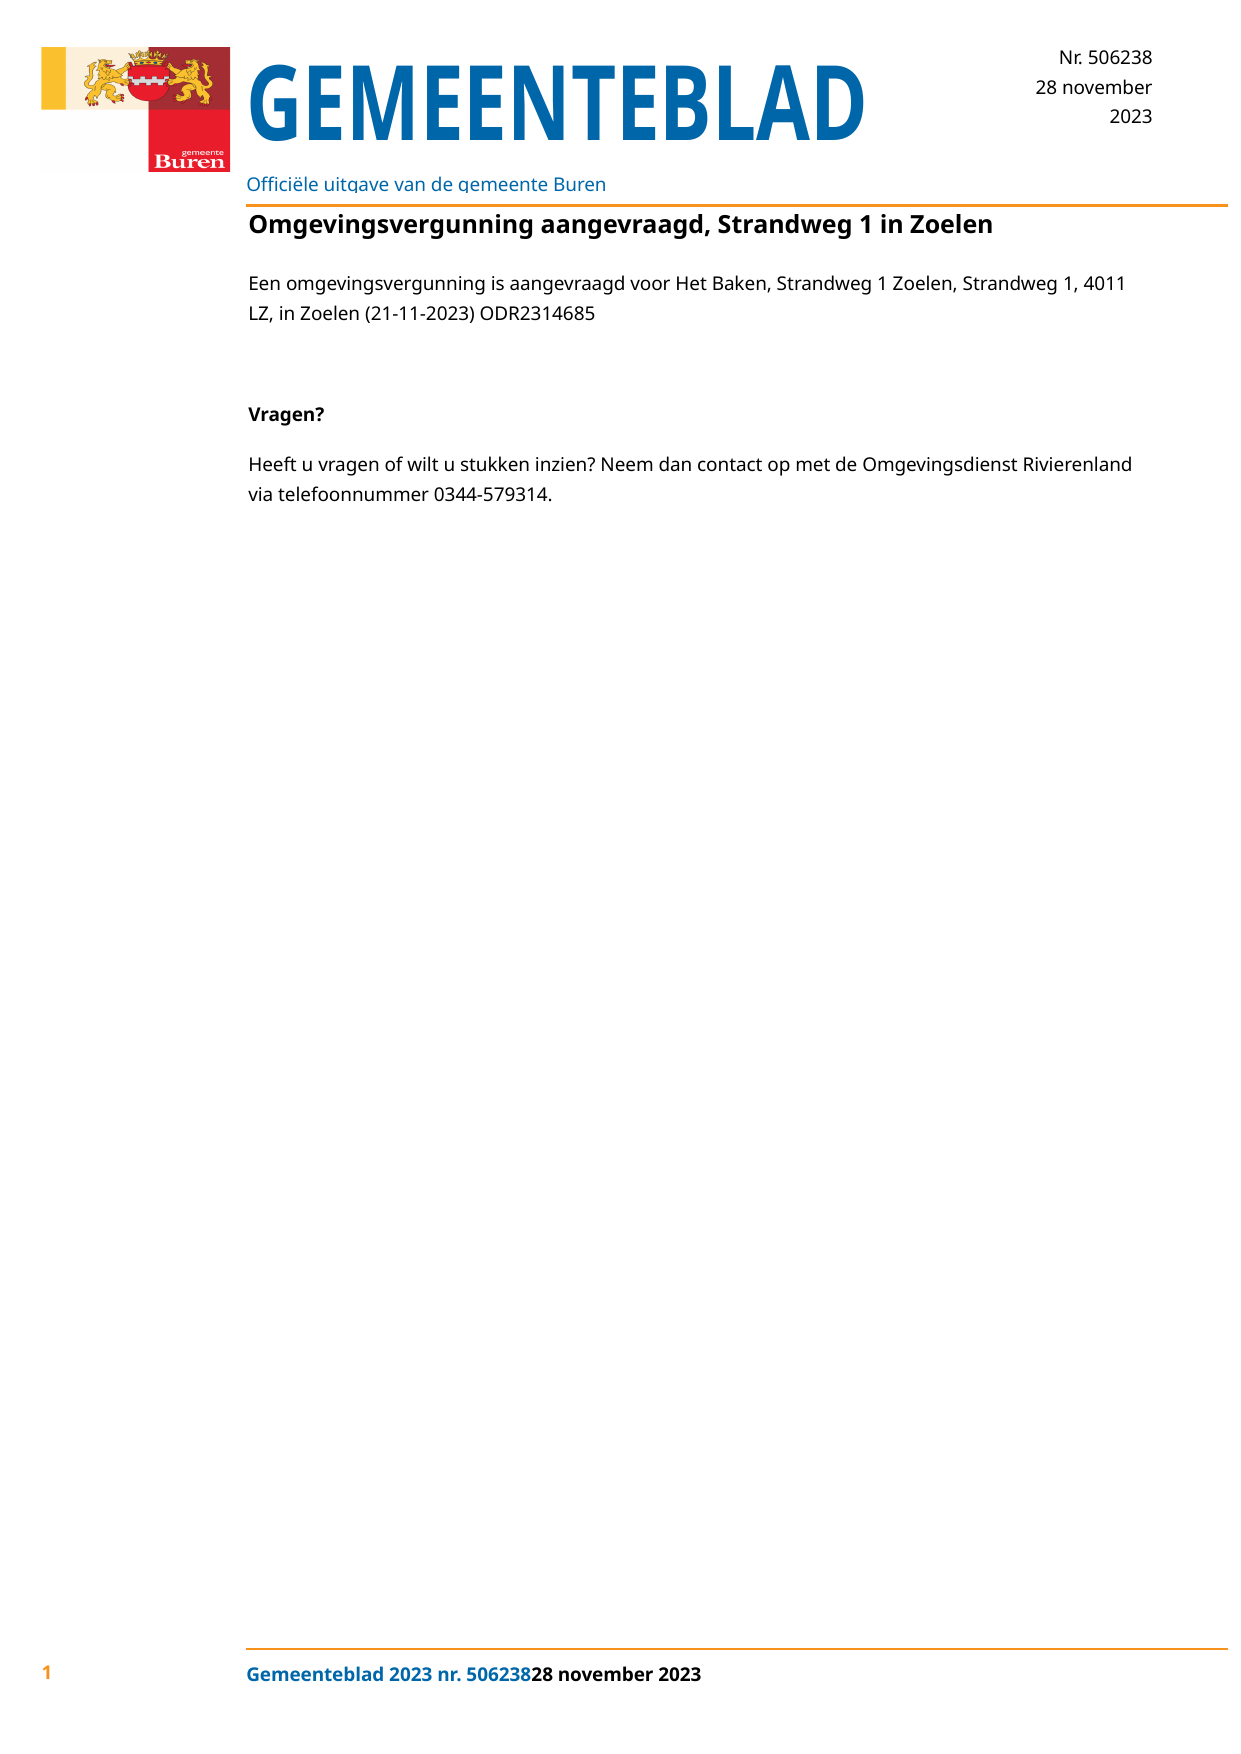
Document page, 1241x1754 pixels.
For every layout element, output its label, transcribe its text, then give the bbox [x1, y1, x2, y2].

text Omgevingsvergunning aangevraagd, Strandweg 1 in Zoelen [248, 207, 1152, 241]
text Vragen? [248, 401, 1152, 426]
picture [41, 47, 231, 172]
text Heeft u vragen of wilt u stukken inzien? Neem dan contact op met de Omgevingsdienst Rivierenland via telefoonnummer 0344-579314. [248, 451, 1152, 506]
text Een omgevingsvergunning is aangevraagd voor Het Baken, Strandweg 1 Zoelen, Strandweg 1, 4011 LZ, in Zoelen (21-11-2023) ODR2314685 [248, 270, 1152, 326]
